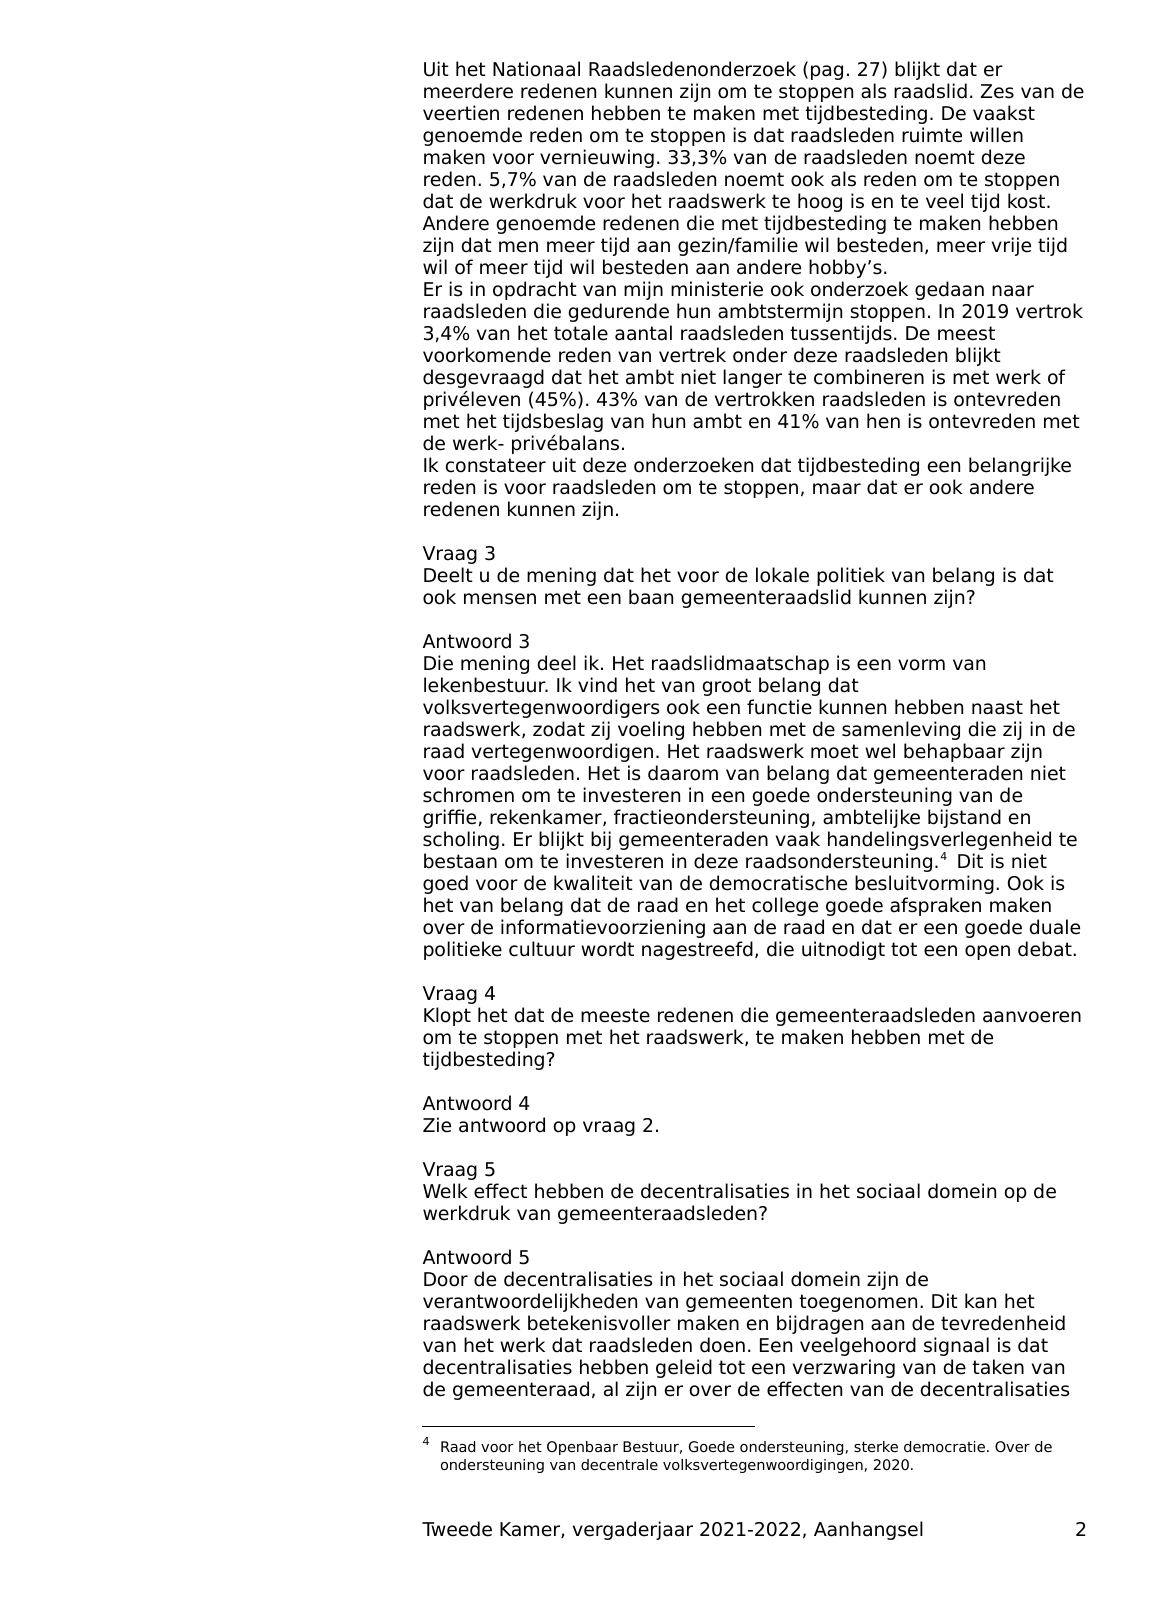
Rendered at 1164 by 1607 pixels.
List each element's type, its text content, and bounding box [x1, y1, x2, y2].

text Die mening deel ik. Het raadslidmaatschap is een vorm van lekenbestuur. Ik vind het van groot belang dat volksvertegenwoordigers ook een functie kunnen hebben naast het raadswerk, zodat zij voeling hebben met de samenleving die zij in de raad vertegenwoordigen. Het raadswerk moet wel behapbaar zijn voor raadsleden. Het is daarom van belang dat gemeenteraden niet schromen om te investeren in een goede ondersteuning van de griffie, rekenkamer, fractieondersteuning, ambtelijke bijstand en scholing. Er blijkt bij gemeenteraden vaak handelingsverlegenheid te bestaan om te investeren in deze raadsondersteuning. Dit is niet goed voor de kwaliteit van de democratische besluitvorming. Ook is het van belang dat de raad en het college goede afspraken maken over de informatievoorziening aan de raad en dat er een goede duale politieke cultuur wordt nagestreefd, die uitnodigt tot een open debat. [422, 653, 1087, 961]
text Door de decentralisaties in het sociaal domein zijn de verantwoordelijkheden van gemeenten toegenomen. Dit kan het raadswerk betekenisvoller maken en bijdragen aan de tevredenheid van het werk dat raadsleden doen. Een veelgehoord signaal is dat decentralisaties hebben geleid tot een verzwaring van de taken van de gemeenteraad, al zijn er over de effecten van de decentralisaties [422, 1269, 1087, 1401]
text Vraag 3 [422, 543, 1087, 565]
text Vraag 4 [422, 983, 1087, 1005]
text Deelt u de mening dat het voor de lokale politiek van belang is dat ook mensen met een baan gemeenteraadslid kunnen zijn? [422, 565, 1087, 609]
text Antwoord 4 [422, 1093, 1087, 1115]
text Ik constateer uit deze onderzoeken dat tijdbesteding een belangrijke reden is voor raadsleden om te stoppen, maar dat er ook andere redenen kunnen zijn. [422, 455, 1087, 521]
text Er is in opdracht van mijn ministerie ook onderzoek gedaan naar raadsleden die gedurende hun ambtstermijn stoppen. In 2019 vertrok 3,4% van het totale aantal raadsleden tussentijds. De meest voorkomende reden van vertrek onder deze raadsleden blijkt desgevraagd dat het ambt niet langer te combineren is met werk of privéleven (45%). 43% van de vertrokken raadsleden is ontevreden met het tijdsbeslag van hun ambt en 41% van hen is ontevreden met de werk- privébalans. [422, 279, 1087, 455]
text Klopt het dat de meeste redenen die gemeenteraadsleden aanvoeren om te stoppen met het raadswerk, te maken hebben met de tijdbesteding? [422, 1005, 1087, 1071]
text Antwoord 5 [422, 1247, 1087, 1269]
text Raad voor het Openbaar Bestuur, Goede ondersteuning, sterke democratie. Over de ondersteuning van decentrale volksvertegenwoordigingen, 2020. [422, 1435, 1087, 1474]
text Uit het Nationaal Raadsledenonderzoek (pag. 27) blijkt dat er meerdere redenen kunnen zijn om te stoppen als raadslid. Zes van de veertien redenen hebben te maken met tijdbesteding. De vaakst genoemde reden om te stoppen is dat raadsleden ruimte willen maken voor vernieuwing. 33,3% van de raadsleden noemt deze reden. 5,7% van de raadsleden noemt ook als reden om te stoppen dat de werkdruk voor het raadswerk te hoog is en te veel tijd kost. Andere genoemde redenen die met tijdbesteding te maken hebben zijn dat men meer tijd aan gezin/familie wil besteden, meer vrije tijd wil of meer tijd wil besteden aan andere hobby’s. [422, 59, 1087, 279]
text Zie antwoord op vraag 2. [422, 1115, 1087, 1137]
text Vraag 5 [422, 1159, 1087, 1181]
text Antwoord 3 [422, 631, 1087, 653]
text Welk effect hebben de decentralisaties in het sociaal domein op de werkdruk van gemeenteraadsleden? [422, 1181, 1087, 1225]
